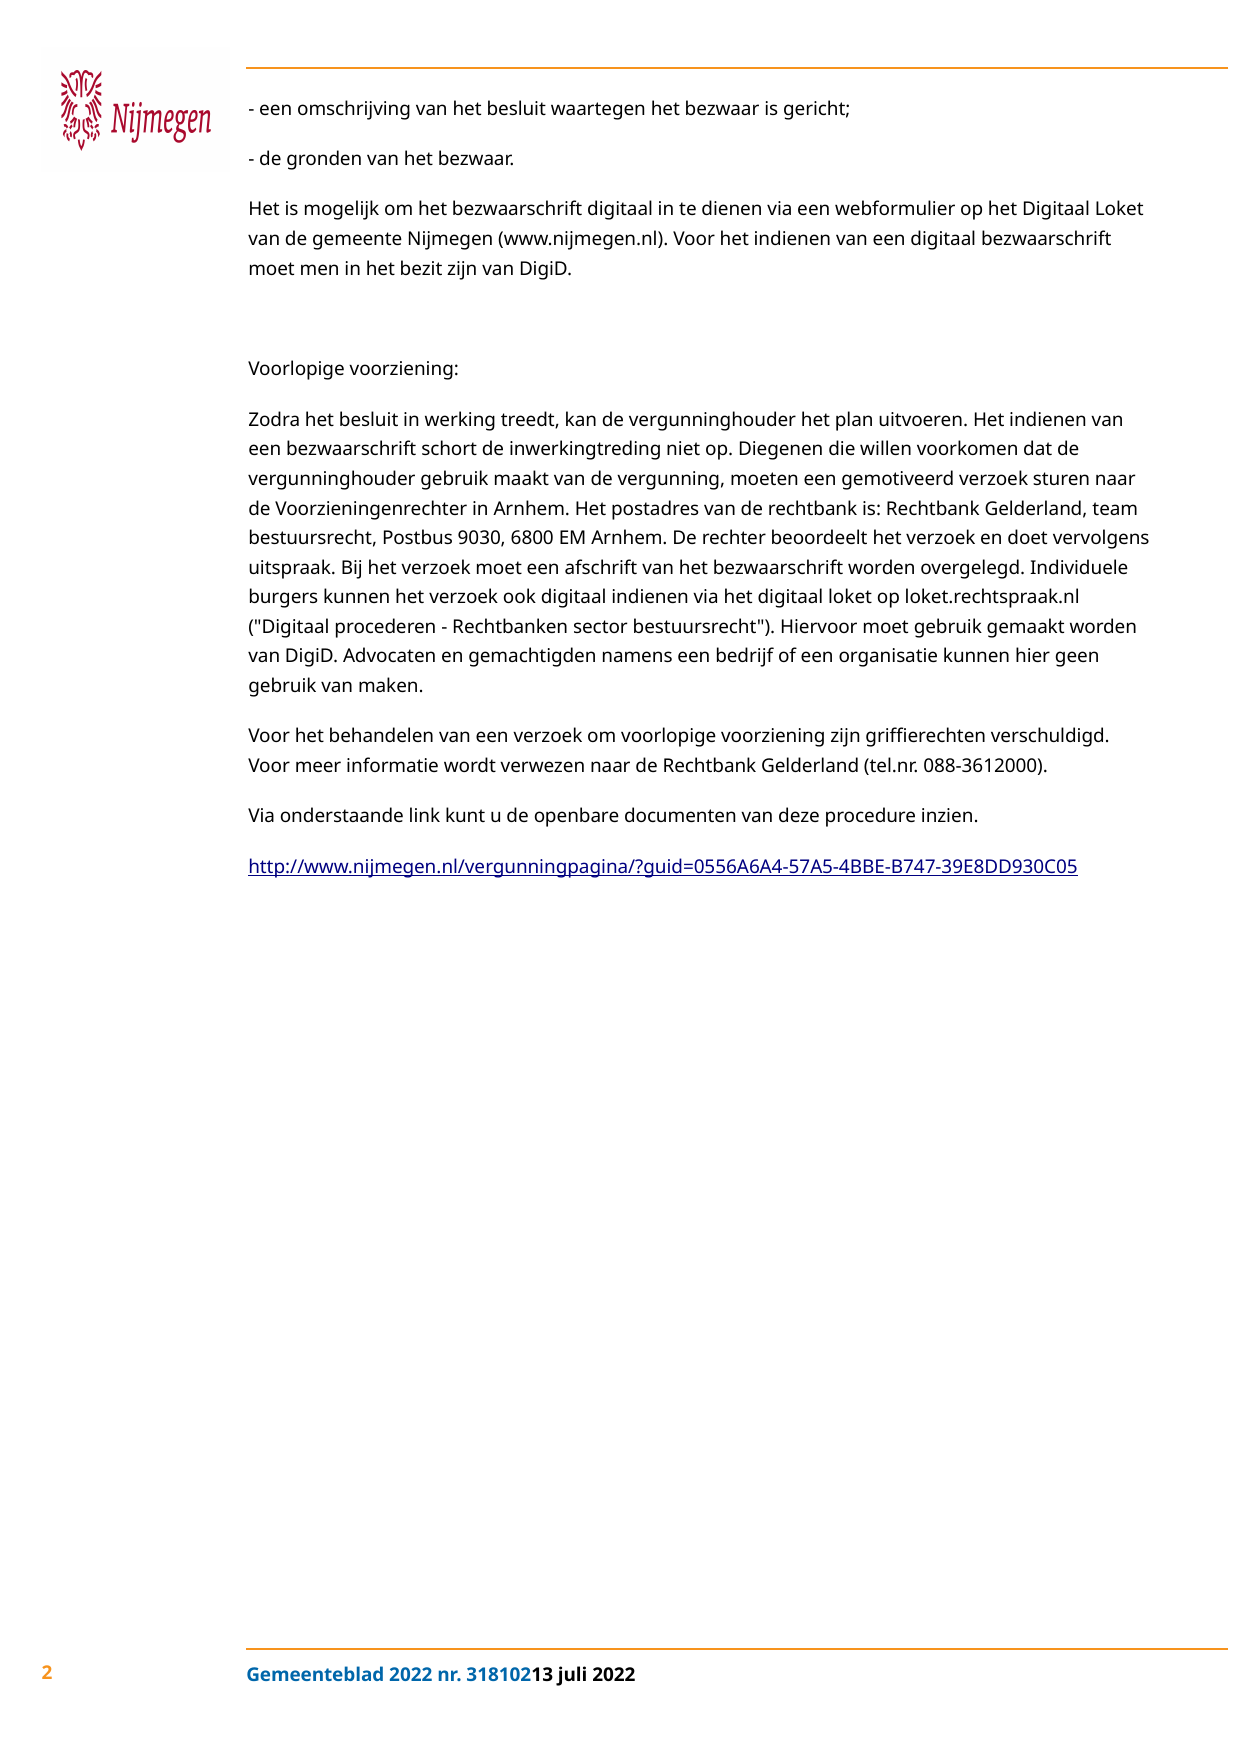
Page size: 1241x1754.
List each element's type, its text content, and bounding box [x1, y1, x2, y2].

text - de gronden van het bezwaar. [248, 145, 1152, 171]
text Het is mogelijk om het bezwaarschrift digitaal in te dienen via een webformulier op het Digitaal Loket van de gemeente Nijmegen (www.nijmegen.nl). Voor het indienen van een digitaal bezwaarschrift moet men in het bezit zijn van DigiD. [248, 196, 1152, 281]
text Voor het behandelen van een verzoek om voorlopige voorziening zijn griffierechten verschuldigd. Voor meer informatie wordt verwezen naar de Rechtbank Gelderland (tel.nr. 088-3612000). [248, 723, 1152, 778]
text http://www.nijmegen.nl/vergunningpagina/?guid=0556A6A4-57A5-4BBE-B747-39E8DD930C05 [248, 853, 1152, 879]
text Via onderstaande link kunt u de openbare documenten van deze procedure inzien. [248, 803, 1152, 828]
text Zodra het besluit in werking treedt, kan de vergunninghouder het plan uitvoeren. Het indienen van een bezwaarschrift schort de inwerkingtreding niet op. Diegenen die willen voorkomen dat de vergunninghouder gebruik maakt van de vergunning, moeten een gemotiveerd verzoek sturen naar de Voorzieningenrechter in Arnhem. Het postadres van de rechtbank is: Rechtbank Gelderland, team bestuursrecht, Postbus 9030, 6800 EM Arnhem. De rechter beoordeelt het verzoek en doet vervolgens uitspraak. Bij het verzoek moet een afschrift van het bezwaarschrift worden overgelegd. Individuele burgers kunnen het verzoek ook digitaal indienen via het digitaal loket op loket.rechtspraak.nl ("Digitaal procederen - Rechtbanken sector bestuursrecht"). Hiervoor moet gebruik gemaakt worden van DigiD. Advocaten en gemachtigden namens een bedrijf of een organisatie kunnen hier geen gebruik van maken. [248, 406, 1152, 698]
text - een omschrijving van het besluit waartegen het bezwaar is gericht; [248, 95, 1152, 121]
picture [41, 47, 231, 172]
text Voorlopige voorziening: [248, 356, 1152, 381]
